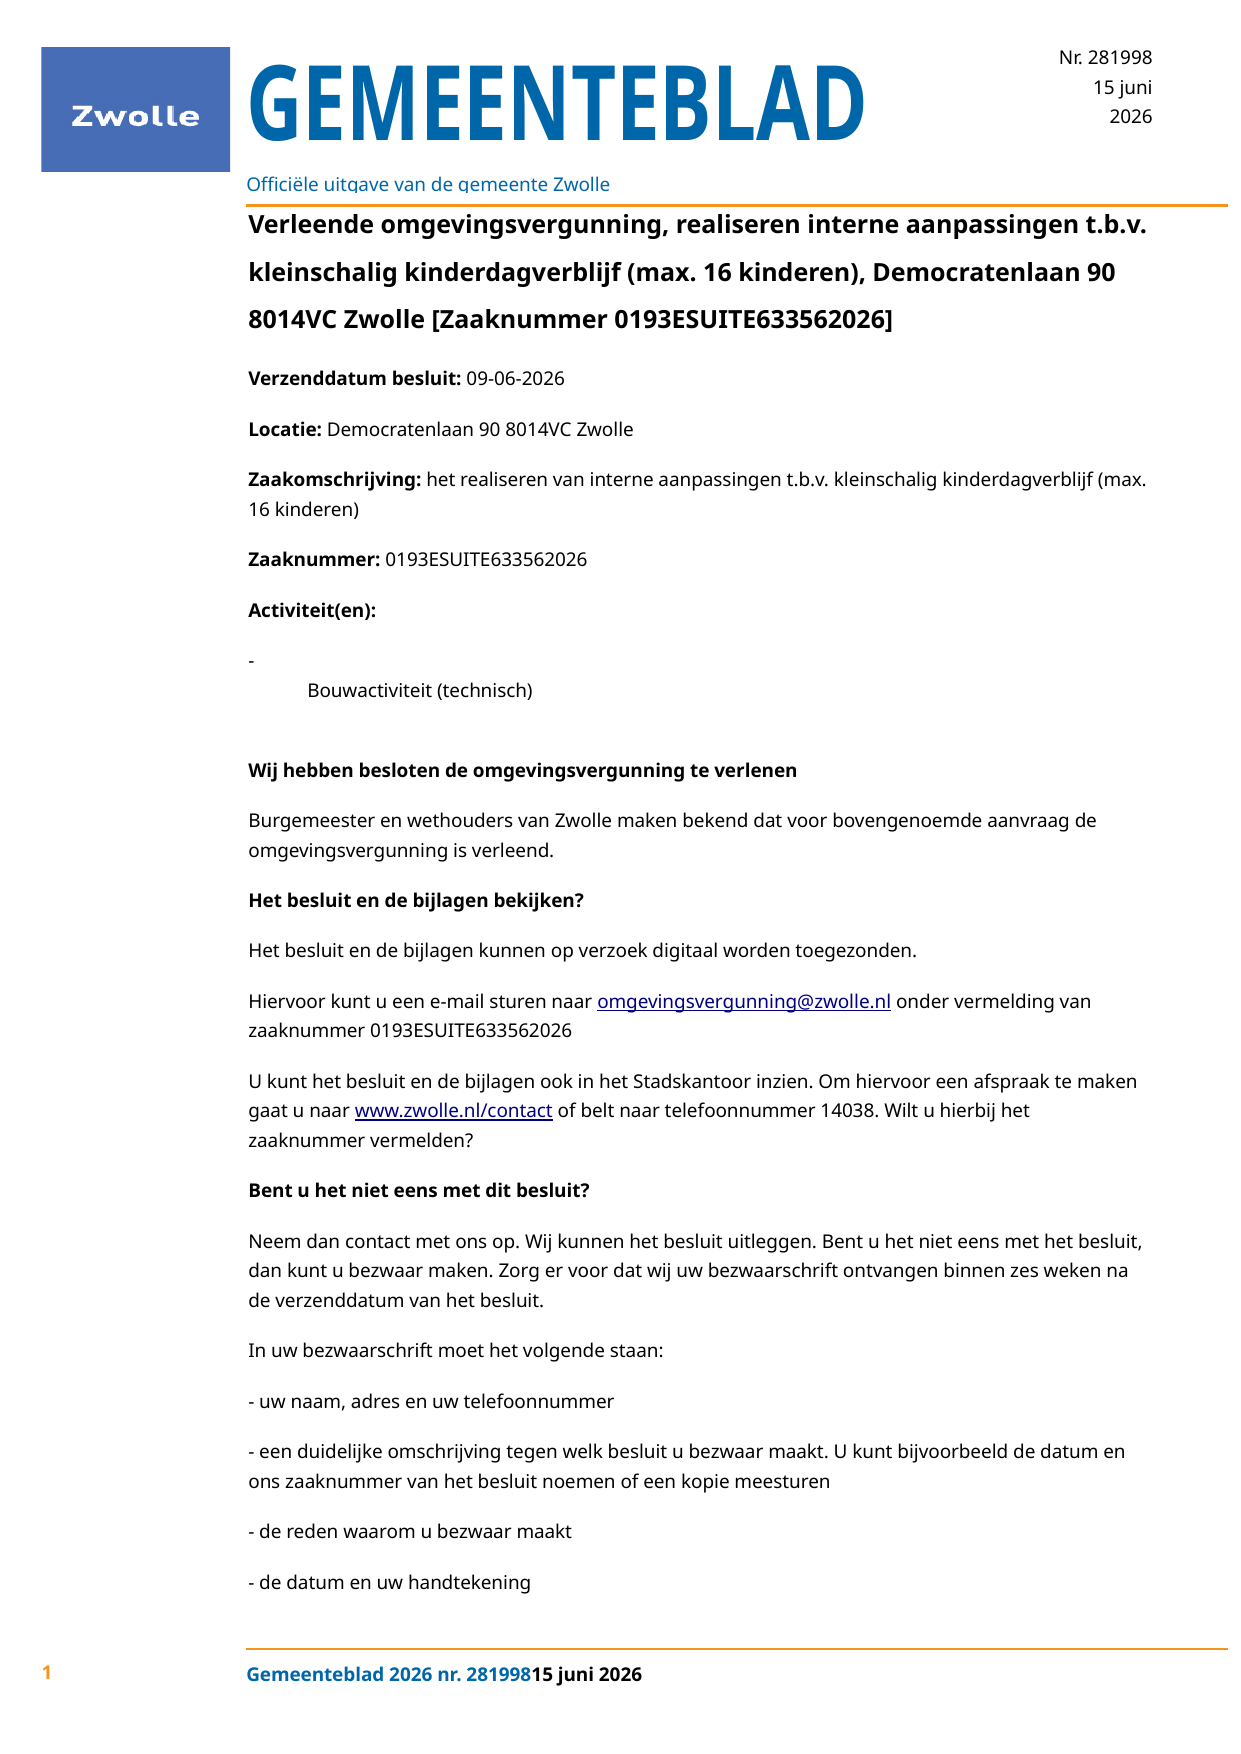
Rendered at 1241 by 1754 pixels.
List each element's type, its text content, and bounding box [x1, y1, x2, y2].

text Verleende omgevingsvergunning, realiseren interne aanpassingen t.b.v. kleinschalig kinderdagverblijf (max. 16 kinderen), Democratenlaan 90 8014VC Zwolle [Zaaknummer 0193ESUITE633562026] [248, 207, 1152, 336]
text Locatie: Democratenlaan 90 8014VC Zwolle [248, 416, 1152, 442]
text Activiteit(en): [248, 597, 1152, 622]
text Burgemeester en wethouders van Zwolle maken bekend dat voor bovengenoemde aanvraag de omgevingsvergunning is verleend. [248, 807, 1152, 862]
picture [41, 47, 231, 172]
text Zaaknummer: 0193ESUITE633562026 [248, 546, 1152, 572]
text Bent u het niet eens met dit besluit? [248, 1178, 1152, 1203]
text - een duidelijke omschrijving tegen welk besluit u bezwaar maakt. U kunt bijvoorbeeld de datum en ons zaaknummer van het besluit noemen of een kopie meesturen [248, 1438, 1152, 1494]
text U kunt het besluit en de bijlagen ook in het Stadskantoor inzien. Om hiervoor een afspraak te maken gaat u naar www.zwolle.nl/contact of belt naar telefoonnummer 14038. Wilt u hierbij het zaaknummer vermelden? [248, 1068, 1152, 1153]
list Bouwactiviteit (technisch) [248, 677, 1152, 702]
text Wij hebben besloten de omgevingsvergunning te verlenen [248, 757, 1152, 782]
text - de datum en uw handtekening [248, 1569, 1152, 1594]
text In uw bezwaarschrift moet het volgende staan: [248, 1338, 1152, 1363]
text Het besluit en de bijlagen bekijken? [248, 887, 1152, 913]
text Verzenddatum besluit: 09-06-2026 [248, 366, 1152, 391]
text Hiervoor kunt u een e-mail sturen naar omgevingsvergunning@zwolle.nl onder vermelding van zaaknummer 0193ESUITE633562026 [248, 988, 1152, 1043]
text - de reden waarom u bezwaar maakt [248, 1518, 1152, 1544]
text Het besluit en de bijlagen kunnen op verzoek digitaal worden toegezonden. [248, 938, 1152, 963]
text Zaakomschrijving: het realiseren van interne aanpassingen t.b.v. kleinschalig kinderdagverblijf (max. 16 kinderen) [248, 466, 1152, 522]
text - uw naam, adres en uw telefoonnummer [248, 1388, 1152, 1414]
text Neem dan contact met ons op. Wij kunnen het besluit uitleggen. Bent u het niet eens met het besluit, dan kunt u bezwaar maken. Zorg er voor dat wij uw bezwaarschrift ontvangen binnen zes weken na de verzenddatum van het besluit. [248, 1228, 1152, 1313]
